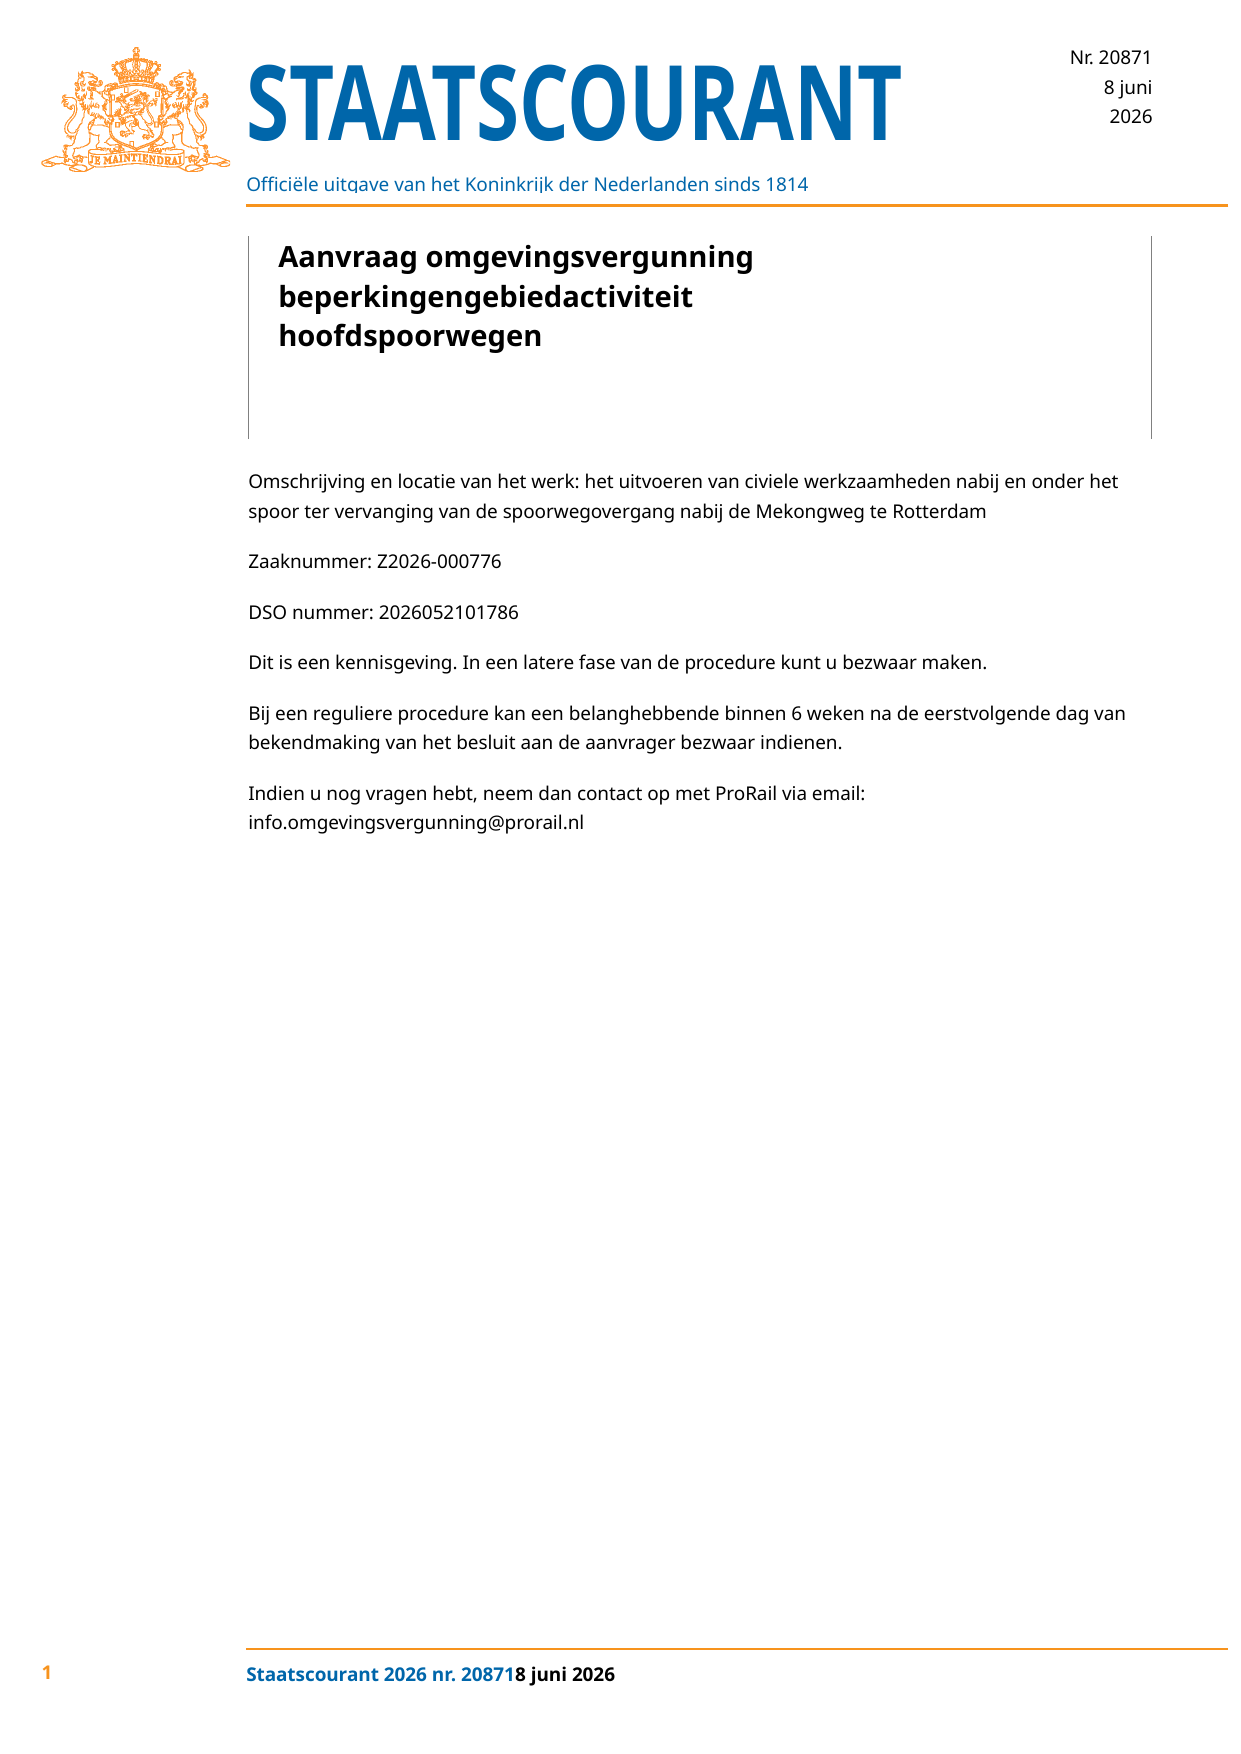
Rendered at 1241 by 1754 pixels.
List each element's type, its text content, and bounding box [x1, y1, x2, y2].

text DSO nummer: 2026052101786 [248, 599, 1152, 625]
table_header [1090, 236, 1151, 413]
table_header [850, 236, 912, 413]
text Indien u nog vragen hebt, neem dan contact op met ProRail via email: info.omgevingsvergunning@prorail.nl [248, 780, 1152, 835]
table_header Aanvraag omgevingsvergunning beperkingengebiedactiviteit hoofdspoorwegen [249, 236, 850, 439]
table_header [850, 414, 1151, 439]
picture [912, 236, 1090, 414]
text Dit is een kennisgeving. In een latere fase van de procedure kunt u bezwaar maken. [248, 649, 1152, 675]
text Omschrijving en locatie van het werk: het uitvoeren van civiele werkzaamheden nabij en onder het spoor ter vervanging van de spoorwegovergang nabij de Mekongweg te Rotterdam [248, 469, 1152, 524]
text Bij een reguliere procedure kan een belanghebbende binnen 6 weken na de eerstvolgende dag van bekendmaking van het besluit aan de aanvrager bezwaar indienen. [248, 700, 1152, 755]
text Zaaknummer: Z2026-000776 [248, 549, 1152, 574]
picture [41, 47, 231, 172]
